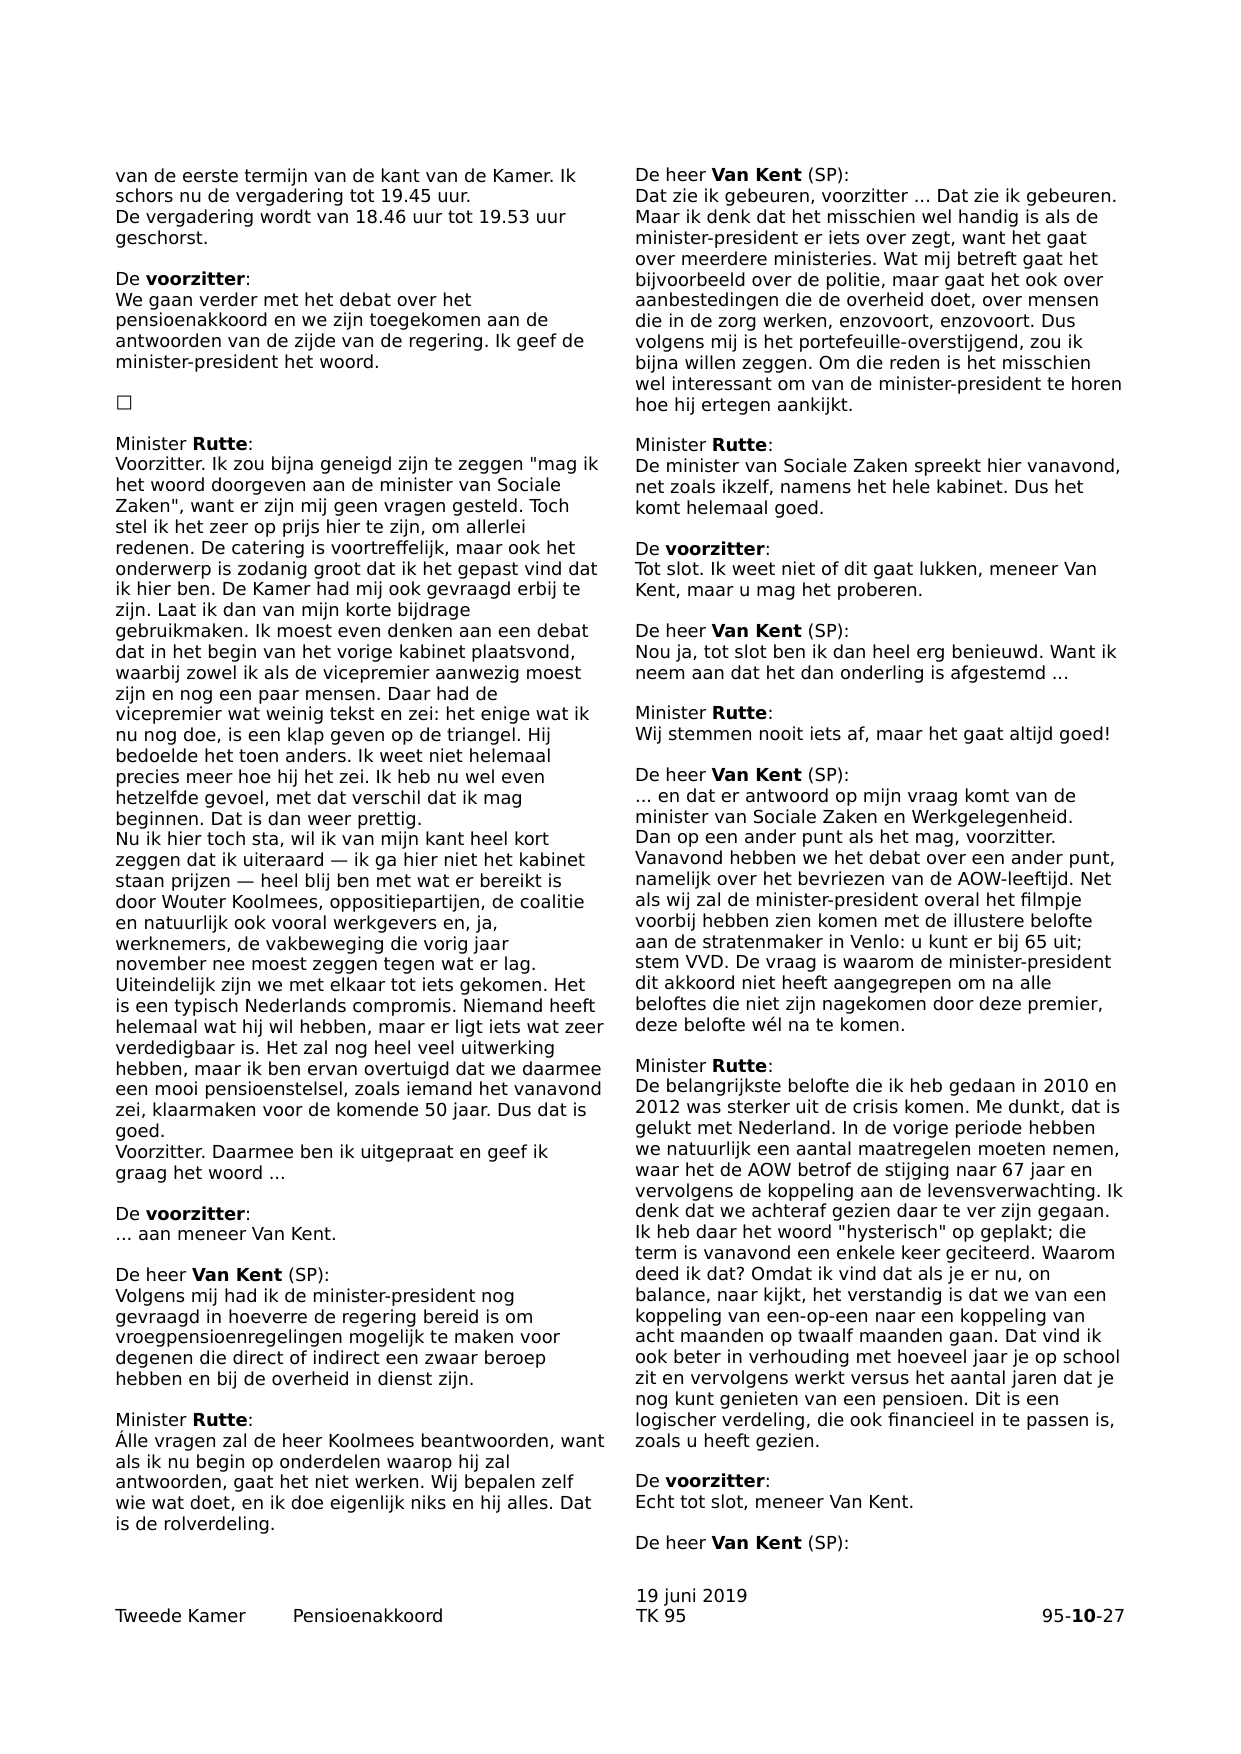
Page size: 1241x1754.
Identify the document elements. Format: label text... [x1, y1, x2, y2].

text Wij stemmen nooit iets af, maar het gaat altijd goed! [635, 724, 1125, 745]
text De voorzitter: [635, 538, 1125, 559]
text ... aan meneer Van Kent. [115, 1224, 605, 1245]
text ... en dat er antwoord op mijn vraag komt van de minister van Sociale Zaken en Werkgelegenheid. [635, 786, 1125, 827]
text Minister Rutte: [635, 703, 1125, 724]
text Volgens mij had ik de minister-president nog gevraagd in hoeverre de regering bereid is om vroegpensioenregelingen mogelijk te maken voor degenen die direct of indirect een zwaar beroep hebben en bij de overheid in dienst zijn. [115, 1286, 605, 1390]
text De heer Van Kent (SP): [635, 165, 1125, 186]
text De voorzitter: [635, 1471, 1125, 1492]
text De heer Van Kent (SP): [115, 1265, 605, 1286]
text Minister Rutte: [635, 1056, 1125, 1076]
text De voorzitter: [115, 269, 605, 289]
text De minister van Sociale Zaken spreekt hier vanavond, net zoals ikzelf, namens het hele kabinet. Dus het komt helemaal goed. [635, 456, 1125, 518]
text Álle vragen zal de heer Koolmees beantwoorden, want als ik nu begin op onderdelen waarop hij zal antwoorden, gaat het niet werken. Wij bepalen zelf wie wat doet, en ik doe eigenlijk niks en hij alles. Dat is de rolverdeling. [115, 1431, 605, 1535]
text Minister Rutte: [635, 435, 1125, 456]
text Minister Rutte: [115, 1410, 605, 1431]
text Tot slot. Ik weet niet of dit gaat lukken, meneer Van Kent, maar u mag het proberen. [635, 559, 1125, 601]
text Minister Rutte: [115, 433, 605, 454]
text ⬜ [115, 393, 605, 413]
text We gaan verder met het debat over het pensioenakkoord en we zijn toegekomen aan de antwoorden van de zijde van de regering. Ik geef de minister-president het woord. [115, 289, 605, 373]
text De belangrijkste belofte die ik heb gedaan in 2010 en 2012 was sterker uit de crisis komen. Me dunkt, dat is gelukt met Nederland. In de vorige periode hebben we natuurlijk een aantal maatregelen moeten nemen, waar het de AOW betrof de stijging naar 67 jaar en vervolgens de koppeling aan de levensverwachting. Ik denk dat we achteraf gezien daar te ver zijn gegaan. Ik heb daar het woord "hysterisch" op geplakt; die term is vanavond een enkele keer geciteerd. Waarom deed ik dat? Omdat ik vind dat als je er nu, on balance, naar kijkt, het verstandig is dat we van een koppeling van een-op-een naar een koppeling van acht maanden op twaalf maanden gaan. Dat vind ik ook beter in verhouding met hoeveel jaar je op school zit en vervolgens werkt versus het aantal jaren dat je nog kunt genieten van een pensioen. Dit is een logischer verdeling, die ook financieel in te passen is, zoals u heeft gezien. [635, 1076, 1125, 1451]
text De heer Van Kent (SP): [635, 765, 1125, 786]
text Nu ik hier toch sta, wil ik van mijn kant heel kort zeggen dat ik uiteraard — ik ga hier niet het kabinet staan prijzen — heel blij ben met wat er bereikt is door Wouter Koolmees, oppositiepartijen, de coalitie en natuurlijk ook vooral werkgevers en, ja, werknemers, de vakbeweging die vorig jaar november nee moest zeggen tegen wat er lag. Uiteindelijk zijn we met elkaar tot iets gekomen. Het is een typisch Nederlands compromis. Niemand heeft helemaal wat hij wil hebben, maar er ligt iets wat zeer verdedigbaar is. Het zal nog heel veel uitwerking hebben, maar ik ben ervan overtuigd dat we daarmee een mooi pensioenstelsel, zoals iemand het vanavond zei, klaarmaken voor de komende 50 jaar. Dus dat is goed. [115, 829, 605, 1142]
text Voorzitter. Ik zou bijna geneigd zijn te zeggen "mag ik het woord doorgeven aan de minister van Sociale Zaken", want er zijn mij geen vragen gesteld. Toch stel ik het zeer op prijs hier te zijn, om allerlei redenen. De catering is voortreffelijk, maar ook het onderwerp is zodanig groot dat ik het gepast vind dat ik hier ben. De Kamer had mij ook gevraagd erbij te zijn. Laat ik dan van mijn korte bijdrage gebruikmaken. Ik moest even denken aan een debat dat in het begin van het vorige kabinet plaatsvond, waarbij zowel ik als de vicepremier aanwezig moest zijn en nog een paar mensen. Daar had de vicepremier wat weinig tekst en zei: het enige wat ik nu nog doe, is een klap geven op de triangel. Hij bedoelde het toen anders. Ik weet niet helemaal precies meer hoe hij het zei. Ik heb nu wel even hetzelfde gevoel, met dat verschil dat ik mag beginnen. Dat is dan weer prettig. [115, 454, 605, 829]
text De vergadering wordt van 18.46 uur tot 19.53 uur geschorst. [115, 207, 605, 249]
text De voorzitter: [115, 1203, 605, 1224]
text De heer Van Kent (SP): [635, 621, 1125, 642]
text Nou ja, tot slot ben ik dan heel erg benieuwd. Want ik neem aan dat het dan onderling is afgestemd ... [635, 642, 1125, 683]
text Voorzitter. Daarmee ben ik uitgepraat en geef ik graag het woord ... [115, 1142, 605, 1183]
text Dat zie ik gebeuren, voorzitter ... Dat zie ik gebeuren. Maar ik denk dat het misschien wel handig is als de minister-president er iets over zegt, want het gaat over meerdere ministeries. Wat mij betreft gaat het bijvoorbeeld over de politie, maar gaat het ook over aanbestedingen die de overheid doet, over mensen die in de zorg werken, enzovoort, enzovoort. Dus volgens mij is het portefeuille-overstijgend, zou ik bijna willen zeggen. Om die reden is het misschien wel interessant om van de minister-president te horen hoe hij ertegen aankijkt. [635, 186, 1125, 415]
text De heer Van Kent (SP): [635, 1533, 1125, 1553]
text Echt tot slot, meneer Van Kent. [635, 1492, 1125, 1513]
text van de eerste termijn van de kant van de Kamer. Ik schors nu de vergadering tot 19.45 uur. [115, 165, 605, 207]
text Dan op een ander punt als het mag, voorzitter. Vanavond hebben we het debat over een ander punt, namelijk over het bevriezen van de AOW-leeftijd. Net als wij zal de minister-president overal het filmpje voorbij hebben zien komen met de illustere belofte aan de stratenmaker in Venlo: u kunt er bij 65 uit; stem VVD. De vraag is waarom de minister-president dit akkoord niet heeft aangegrepen om na alle beloftes die niet zijn nagekomen door deze premier, deze belofte wél na te komen. [635, 827, 1125, 1036]
